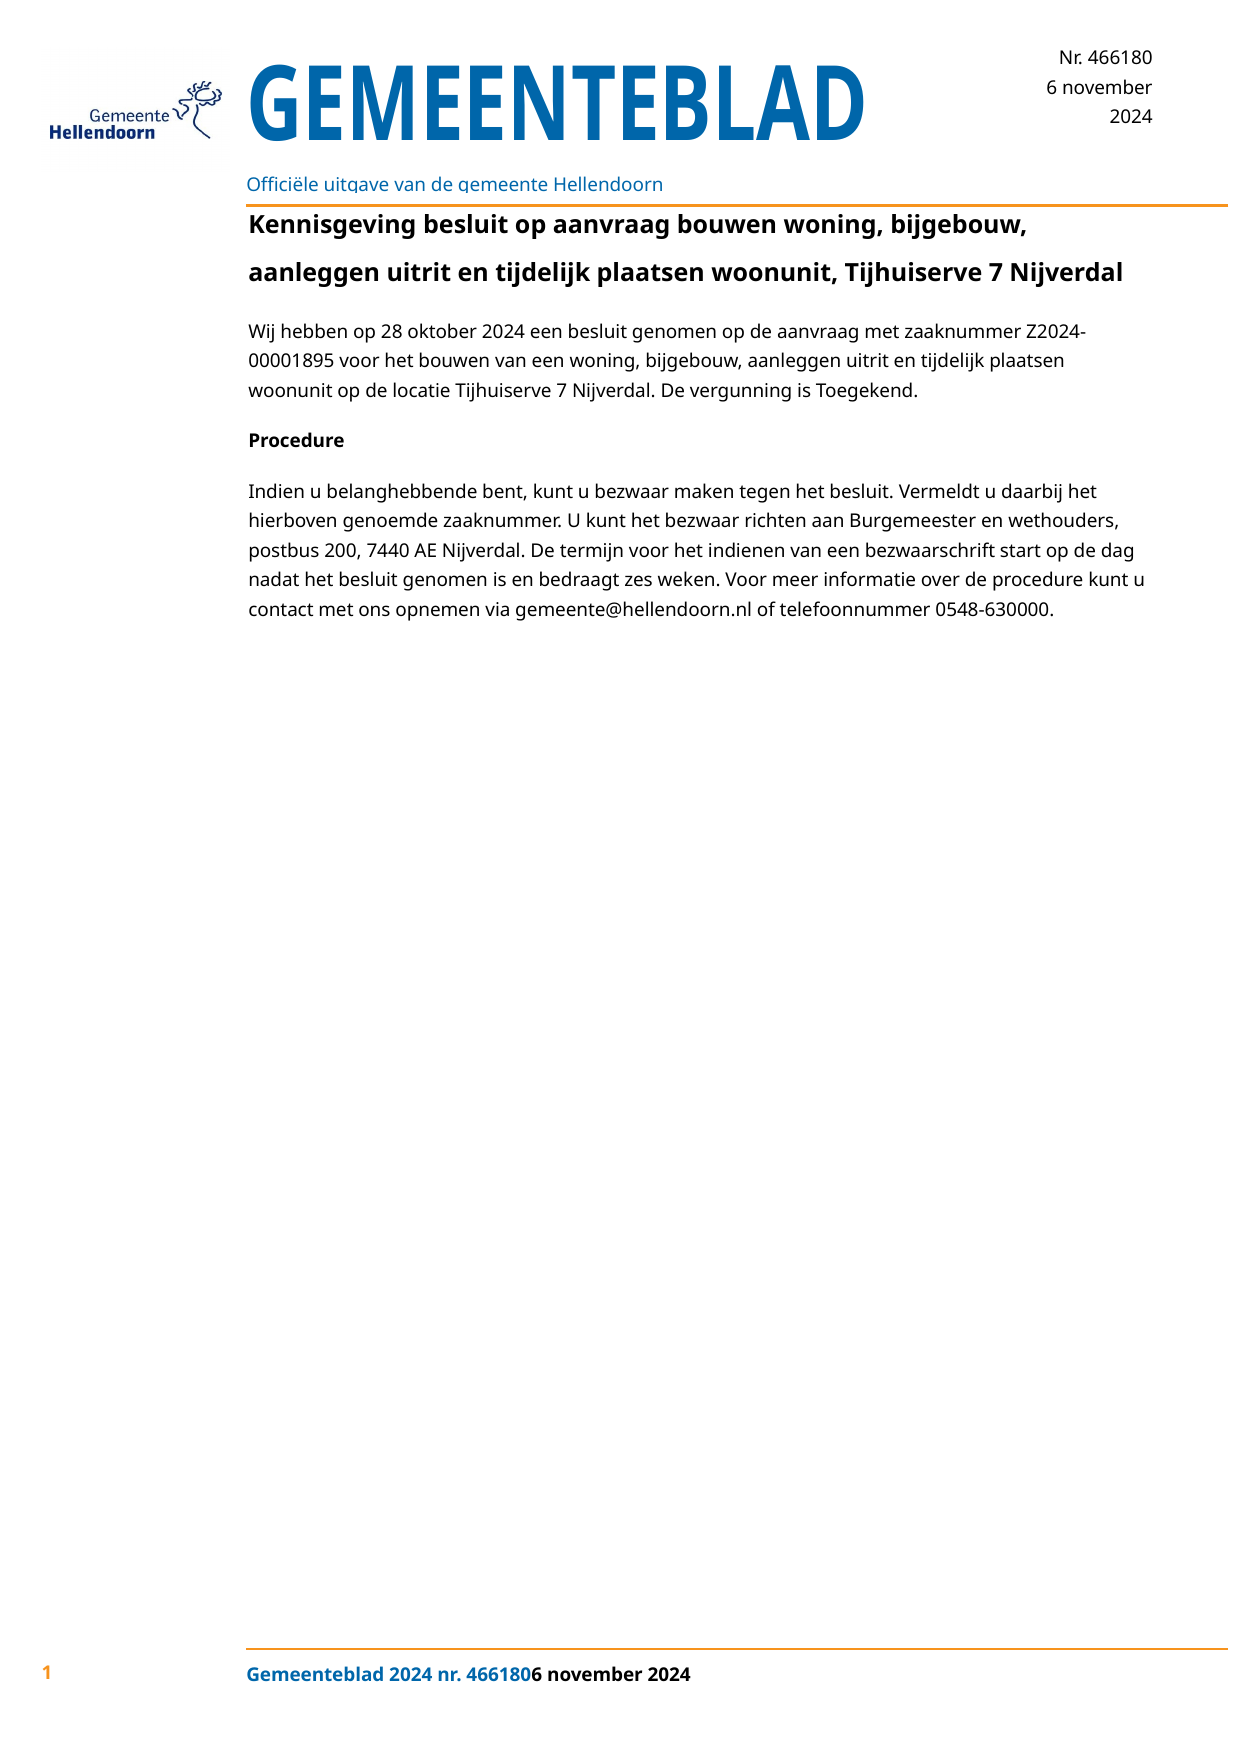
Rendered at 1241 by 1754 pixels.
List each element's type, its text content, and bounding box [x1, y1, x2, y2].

text Wij hebben op 28 oktober 2024 een besluit genomen op de aanvraag met zaaknummer Z2024-00001895 voor het bouwen van een woning, bijgebouw, aanleggen uitrit en tijdelijk plaatsen woonunit op de locatie Tijhuiserve 7 Nijverdal. De vergunning is Toegekend. [248, 318, 1152, 403]
picture [41, 47, 231, 172]
text Kennisgeving besluit op aanvraag bouwen woning, bijgebouw, aanleggen uitrit en tijdelijk plaatsen woonunit, Tijhuiserve 7 Nijverdal [248, 207, 1152, 288]
text Procedure [248, 427, 1152, 453]
text Indien u belanghebbende bent, kunt u bezwaar maken tegen het besluit. Vermeldt u daarbij het hierboven genoemde zaaknummer. U kunt het bezwaar richten aan Burgemeester en wethouders, postbus 200, 7440 AE Nijverdal. De termijn voor het indienen van een bezwaarschrift start op de dag nadat het besluit genomen is en bedraagt zes weken. Voor meer informatie over de procedure kunt u contact met ons opnemen via gemeente@hellendoorn.nl of telefoonnummer 0548-630000. [248, 478, 1152, 622]
